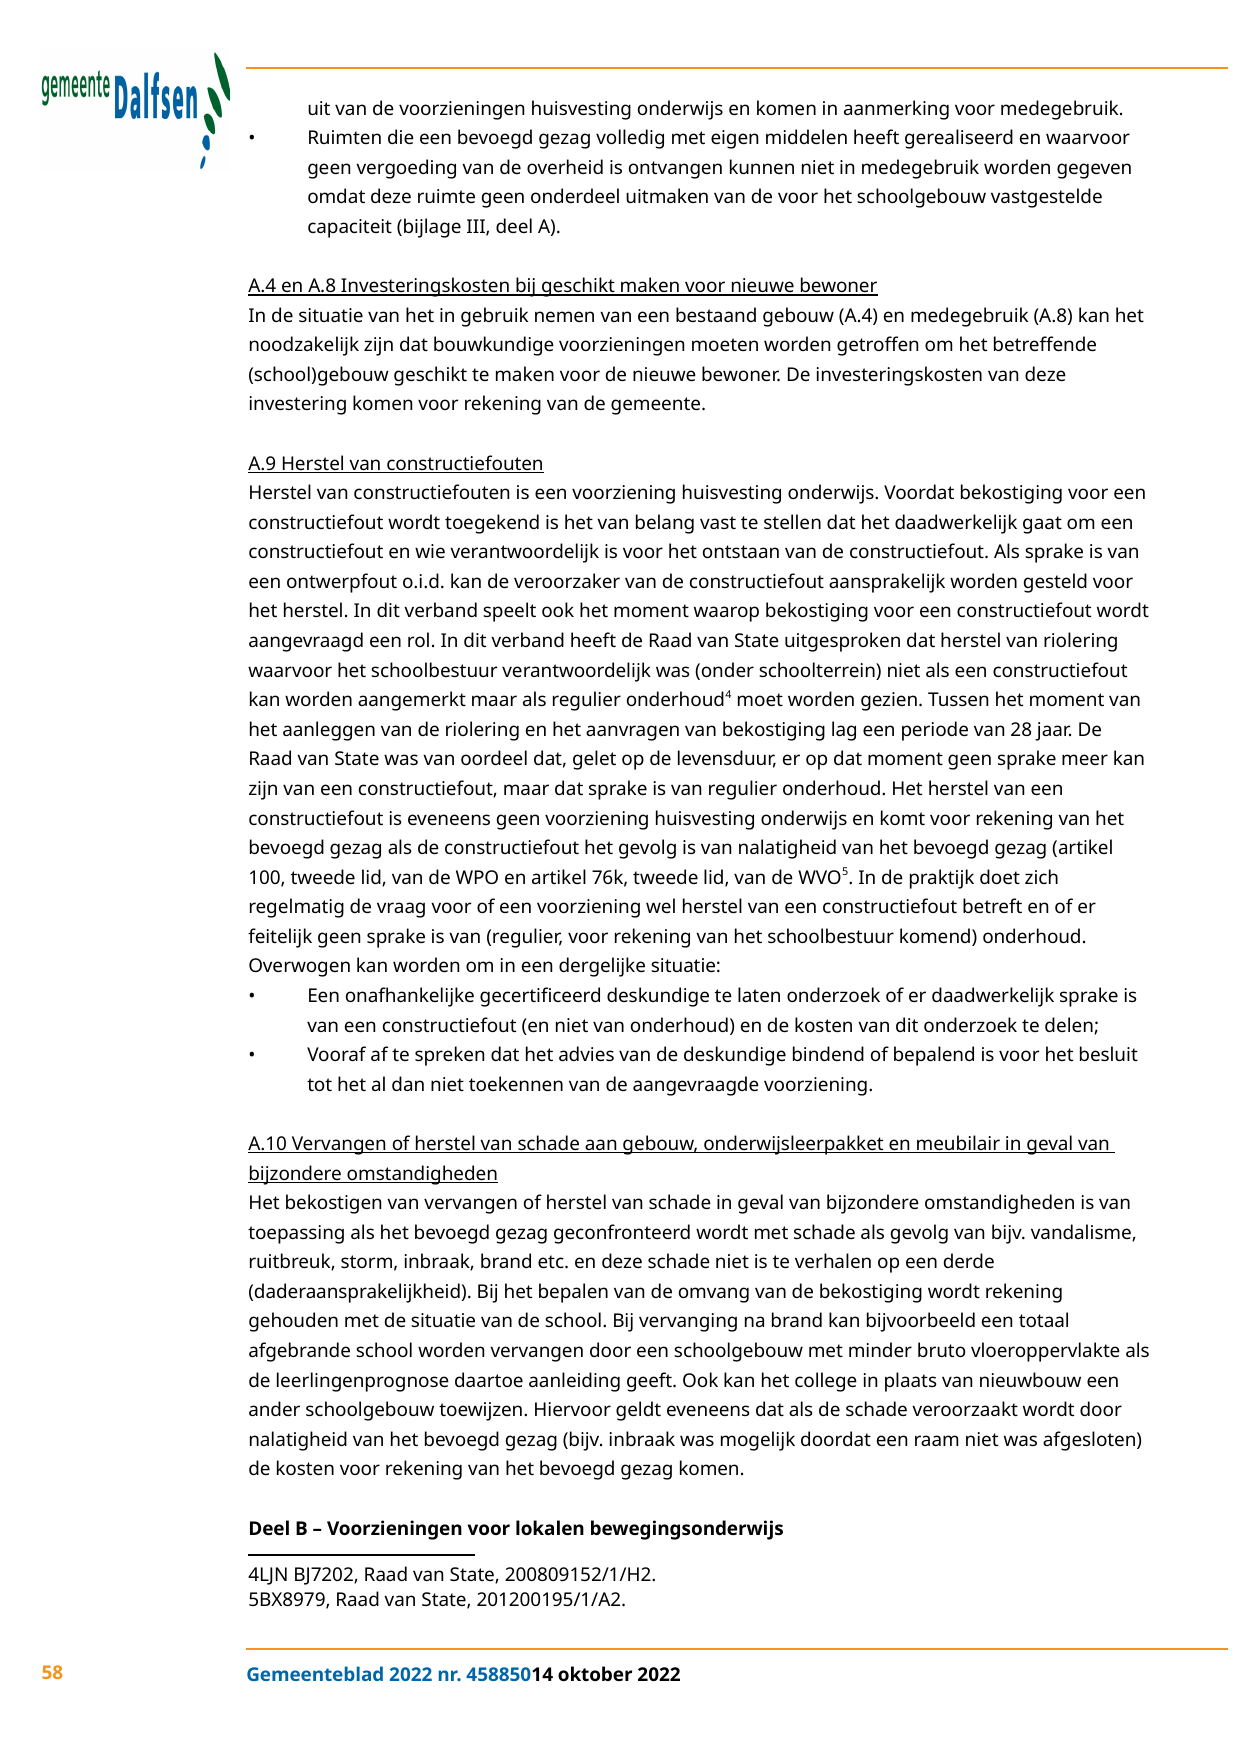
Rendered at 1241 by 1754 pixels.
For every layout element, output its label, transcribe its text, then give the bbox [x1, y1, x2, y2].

text Herstel van constructiefouten is een voorziening huisvesting onderwijs. Voordat bekostiging voor een constructiefout wordt toegekend is het van belang vast te stellen dat het daadwerkelijk gaat om een constructiefout en wie verantwoordelijk is voor het ontstaan van de constructiefout. Als sprake is van een ontwerpfout o.i.d. kan de veroorzaker van de constructiefout aansprakelijk worden gesteld voor het herstel. In dit verband speelt ook het moment waarop bekostiging voor een constructiefout wordt aangevraagd een rol. In dit verband heeft de Raad van State uitgesproken dat herstel van riolering waarvoor het schoolbestuur verantwoordelijk was (onder schoolterrein) niet als een constructiefout kan worden aangemerkt maar als regulier onderhoud moet worden gezien. Tussen het moment van het aanleggen van de riolering en het aanvragen van bekostiging lag een periode van 28 jaar. De Raad van State was van oordeel dat, gelet op de levensduur, er op dat moment geen sprake meer kan zijn van een constructiefout, maar dat sprake is van regulier onderhoud. Het herstel van een constructiefout is eveneens geen voorziening huisvesting onderwijs en komt voor rekening van het bevoegd gezag als de constructiefout het gevolg is van nalatigheid van het bevoegd gezag (artikel 100, tweede lid, van de WPO en artikel 76k, tweede lid, van de WVO. In de praktijk doet zich regelmatig de vraag voor of een voorziening wel herstel van een constructiefout betreft en of er feitelijk geen sprake is van (regulier, voor rekening van het schoolbestuur komend) onderhoud. Overwogen kan worden om in een dergelijke situatie: [248, 479, 1152, 978]
text A.4 en A.8 Investeringskosten bij geschikt maken voor nieuwe bewoner [248, 272, 1152, 298]
text A.9 Herstel van constructiefouten [248, 450, 1152, 476]
picture [41, 47, 231, 172]
text A.10 Vervangen of herstel van schade aan gebouw, onderwijsleerpakket en meubilair in geval van bijzondere omstandigheden [248, 1130, 1152, 1186]
text LJN BJ7202, Raad van State, 200809152/1/H2. [248, 1561, 1152, 1586]
text BX8979, Raad van State, 201200195/1/A2. [248, 1586, 1152, 1612]
text Het bekostigen van vervangen of herstel van schade in geval van bijzondere omstandigheden is van toepassing als het bevoegd gezag geconfronteerd wordt met schade als gevolg van bijv. vandalisme, ruitbreuk, storm, inbraak, brand etc. en deze schade niet is te verhalen op een derde (daderaansprakelijkheid). Bij het bepalen van de omvang van de bekostiging wordt rekening gehouden met de situatie van de school. Bij vervanging na brand kan bijvoorbeeld een totaal afgebrande school worden vervangen door een schoolgebouw met minder bruto vloeroppervlakte als de leerlingenprognose daartoe aanleiding geeft. Ook kan het college in plaats van nieuwbouw een ander schoolgebouw toewijzen. Hiervoor geldt eveneens dat als de schade veroorzaakt wordt door nalatigheid van het bevoegd gezag (bijv. inbraak was mogelijk doordat een raam niet was afgesloten) de kosten voor rekening van het bevoegd gezag komen. [248, 1189, 1152, 1481]
text In de situatie van het in gebruik nemen van een bestaand gebouw (A.4) en medegebruik (A.8) kan het noodzakelijk zijn dat bouwkundige voorzieningen moeten worden getroffen om het betreffende (school)gebouw geschikt te maken voor de nieuwe bewoner. De investeringskosten van deze investering komen voor rekening van de gemeente. [248, 302, 1152, 416]
list uit van de voorzieningen huisvesting onderwijs en komen in aanmerking voor medegebruik. [248, 95, 1152, 121]
list Vooraf af te spreken dat het advies van de deskundige bindend of bepalend is voor het besluit tot het al dan niet toekennen van de aangevraagde voorziening. [248, 1041, 1152, 1097]
text Deel B – Voorzieningen voor lokalen bewegingsonderwijs [248, 1515, 1152, 1541]
list Ruimten die een bevoegd gezag volledig met eigen middelen heeft gerealiseerd en waarvoor geen vergoeding van de overheid is ontvangen kunnen niet in medegebruik worden gegeven omdat deze ruimte geen onderdeel uitmaken van de voor het schoolgebouw vastgestelde capaciteit (bijlage III, deel A). [248, 124, 1152, 239]
list Een onafhankelijke gecertificeerd deskundige te laten onderzoek of er daadwerkelijk sprake is van een constructiefout (en niet van onderhoud) en de kosten van dit onderzoek te delen; [248, 982, 1152, 1038]
